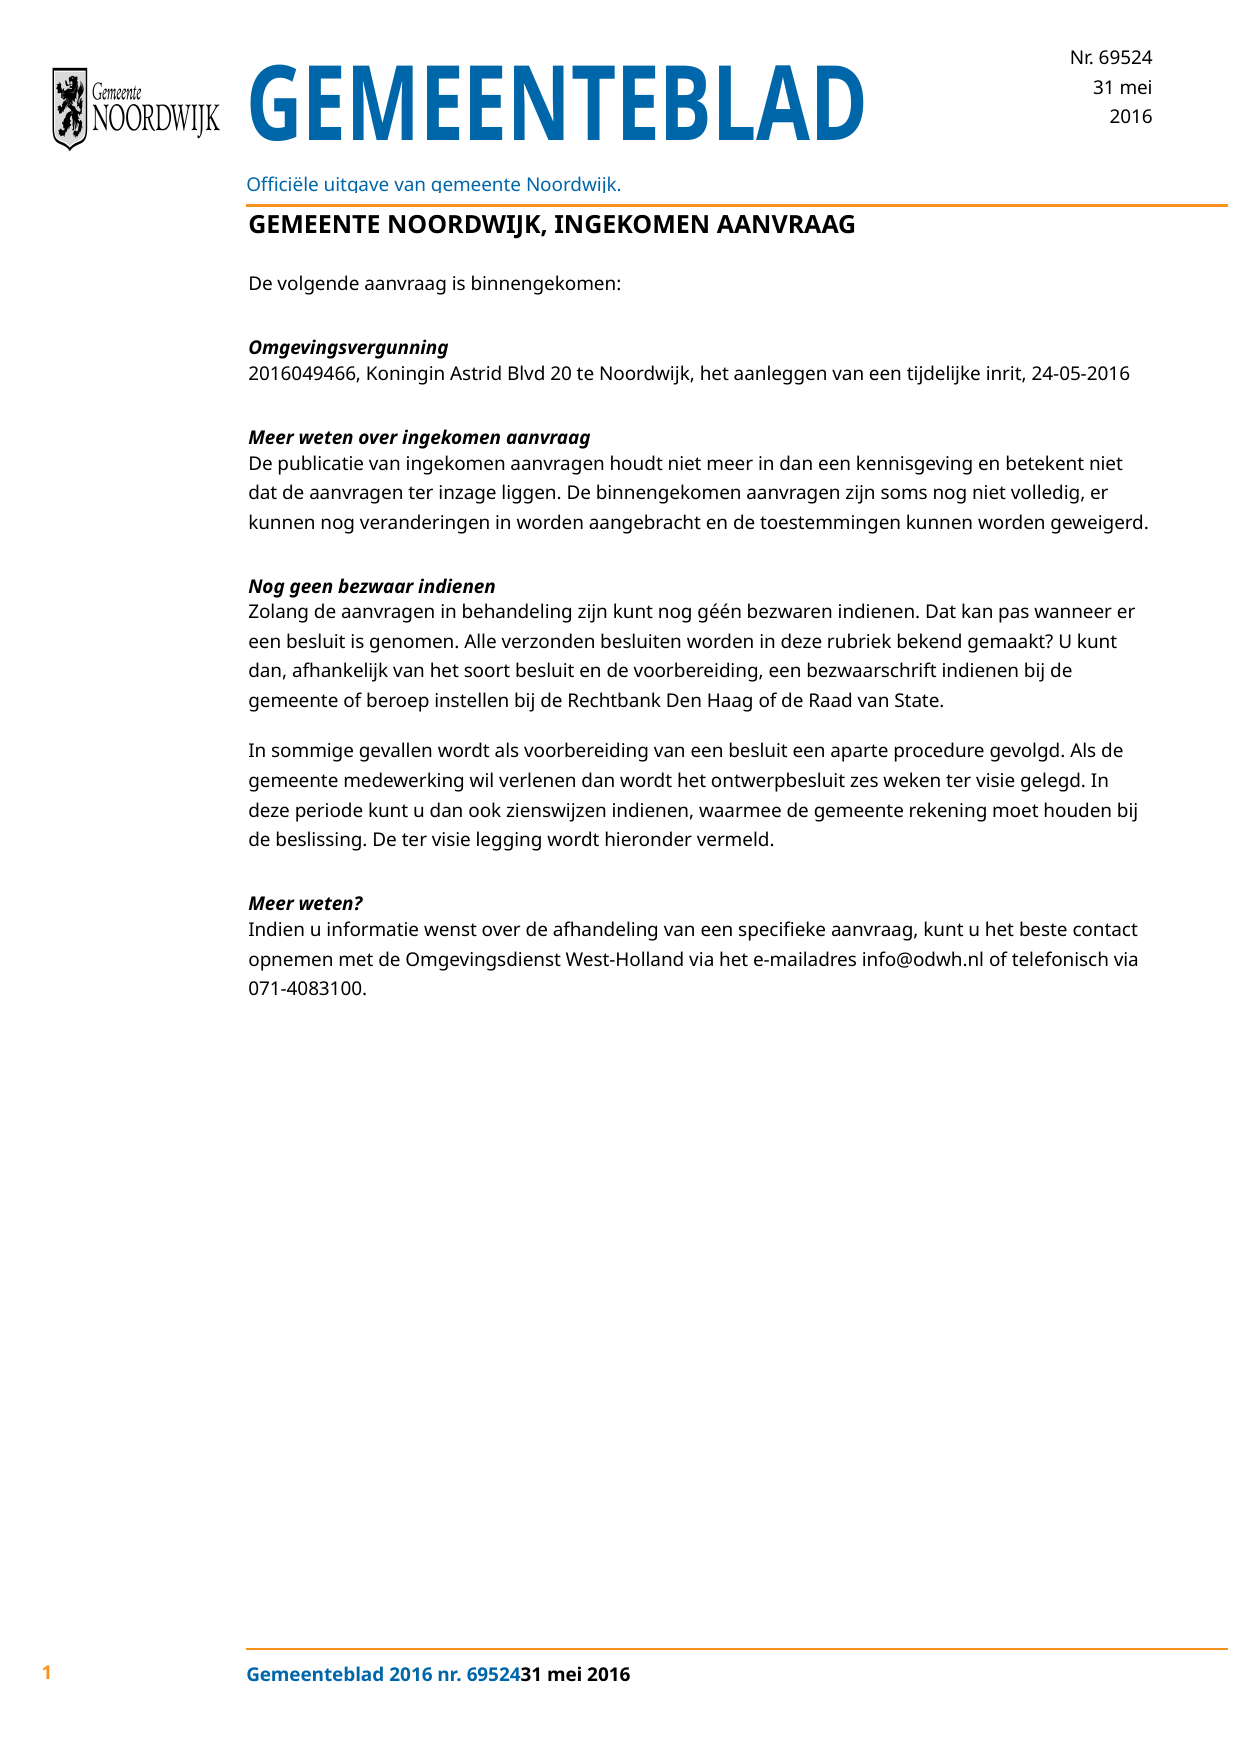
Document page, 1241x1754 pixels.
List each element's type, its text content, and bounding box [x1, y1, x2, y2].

text De publicatie van ingekomen aanvragen houdt niet meer in dan een kennisgeving en betekent niet dat de aanvragen ter inzage liggen. De binnengekomen aanvragen zijn soms nog niet volledig, er kunnen nog veranderingen in worden aangebracht en de toestemmingen kunnen worden geweigerd. [248, 450, 1152, 534]
text Nog geen bezwaar indienen [248, 573, 1152, 598]
text GEMEENTE NOORDWIJK, INGEKOMEN AANVRAAG [248, 207, 1152, 241]
text Meer weten over ingekomen aanvraag [248, 424, 1152, 450]
text De volgende aanvraag is binnengekomen: [248, 270, 1152, 296]
text Meer weten? [248, 890, 1152, 916]
text Omgevingsvergunning [248, 334, 1152, 360]
text In sommige gevallen wordt als voorbereiding van een besluit een aparte procedure gevolgd. Als de gemeente medewerking wil verlenen dan wordt het ontwerpbesluit zes weken ter visie gelegd. In deze periode kunt u dan ook zienswijzen indienen, waarmee de gemeente rekening moet houden bij de beslissing. De ter visie legging wordt hieronder vermeld. [248, 738, 1152, 852]
text Indien u informatie wenst over de afhandeling van een specifieke aanvraag, kunt u het beste contact opnemen met de Omgevingsdienst West-Holland via het e-mailadres info@odwh.nl of telefonisch via 071-4083100. [248, 916, 1152, 1001]
text 2016049466, Koningin Astrid Blvd 20 te Noordwijk, het aanleggen van een tijdelijke inrit, 24-05-2016 [248, 360, 1152, 386]
text Zolang de aanvragen in behandeling zijn kunt nog géén bezwaren indienen. Dat kan pas wanneer er een besluit is genomen. Alle verzonden besluiten worden in deze rubriek bekend gemaakt? U kunt dan, afhankelijk van het soort besluit en de voorbereiding, een bezwaarschrift indienen bij de gemeente of beroep instellen bij de Rechtbank Den Haag of de Raad van State. [248, 598, 1152, 713]
picture [41, 47, 231, 172]
